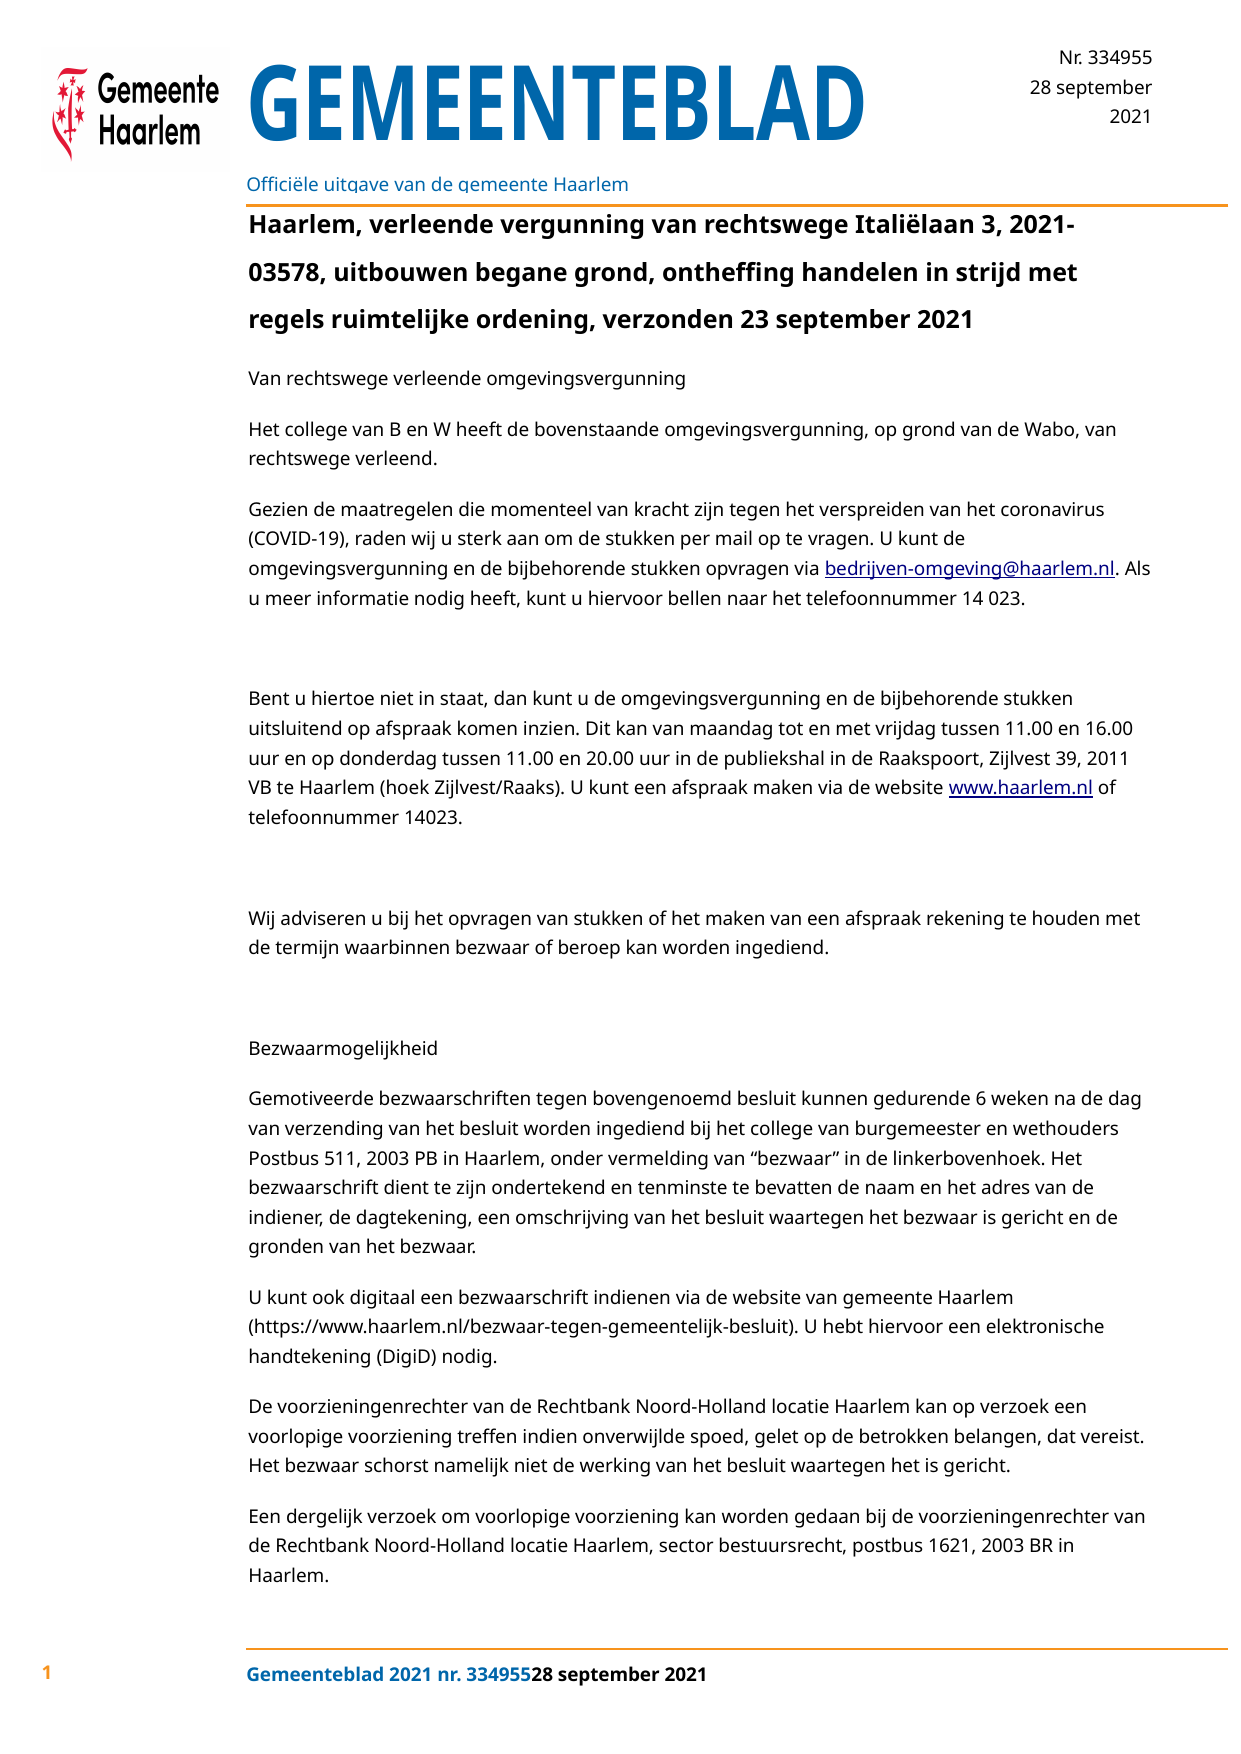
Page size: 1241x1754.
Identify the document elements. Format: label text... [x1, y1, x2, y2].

text Gemotiveerde bezwaarschriften tegen bovengenoemd besluit kunnen gedurende 6 weken na de dag van verzending van het besluit worden ingediend bij het college van burgemeester en wethouders Postbus 511, 2003 PB in Haarlem, onder vermelding van “bezwaar” in de linkerbovenhoek. Het bezwaarschrift dient te zijn ondertekend en tenminste te bevatten de naam en het adres van de indiener, de dagtekening, een omschrijving van het besluit waartegen het bezwaar is gericht en de gronden van het bezwaar. [248, 1086, 1152, 1259]
text Bent u hiertoe niet in staat, dan kunt u de omgevingsvergunning en de bijbehorende stukken uitsluitend op afspraak komen inzien. Dit kan van maandag tot en met vrijdag tussen 11.00 en 16.00 uur en op donderdag tussen 11.00 en 20.00 uur in de publiekshal in de Raakspoort, Zijlvest 39, 2011 VB te Haarlem (hoek Zijlvest/Raaks). U kunt een afspraak maken via de website www.haarlem.nl of telefoonnummer 14023. [248, 686, 1152, 829]
text Bezwaarmogelijkheid [248, 1035, 1152, 1061]
text Een dergelijk verzoek om voorlopige voorziening kan worden gedaan bij de voorzieningenrechter van de Rechtbank Noord-Holland locatie Haarlem, sector bestuursrecht, postbus 1621, 2003 BR in Haarlem. [248, 1503, 1152, 1588]
text Het college van B en W heeft de bovenstaande omgevingsvergunning, op grond van de Wabo, van rechtswege verleend. [248, 416, 1152, 471]
text Gezien de maatregelen die momenteel van kracht zijn tegen het verspreiden van het coronavirus (COVID-19), raden wij u sterk aan om de stukken per mail op te vragen. U kunt de omgevingsvergunning en de bijbehorende stukken opvragen via bedrijven-omgeving@haarlem.nl. Als u meer informatie nodig heeft, kunt u hiervoor bellen naar het telefoonnummer 14 023. [248, 496, 1152, 610]
text De voorzieningenrechter van de Rechtbank Noord-Holland locatie Haarlem kan op verzoek een voorlopige voorziening treffen indien onverwijlde spoed, gelet op de betrokken belangen, dat vereist. Het bezwaar schorst namelijk niet de werking van het besluit waartegen het is gericht. [248, 1393, 1152, 1478]
text Van rechtswege verleende omgevingsvergunning [248, 366, 1152, 391]
picture [41, 47, 231, 172]
text U kunt ook digitaal een bezwaarschrift indienen via de website van gemeente Haarlem (https://www.haarlem.nl/bezwaar-tegen-gemeentelijk-besluit). U hebt hiervoor een elektronische handtekening (DigiD) nodig. [248, 1284, 1152, 1369]
text Haarlem, verleende vergunning van rechtswege Italiëlaan 3, 2021-03578, uitbouwen begane grond, ontheffing handelen in strijd met regels ruimtelijke ordening, verzonden 23 september 2021 [248, 207, 1152, 336]
text Wij adviseren u bij het opvragen van stukken of het maken van een afspraak rekening te houden met de termijn waarbinnen bezwaar of beroep kan worden ingediend. [248, 905, 1152, 960]
